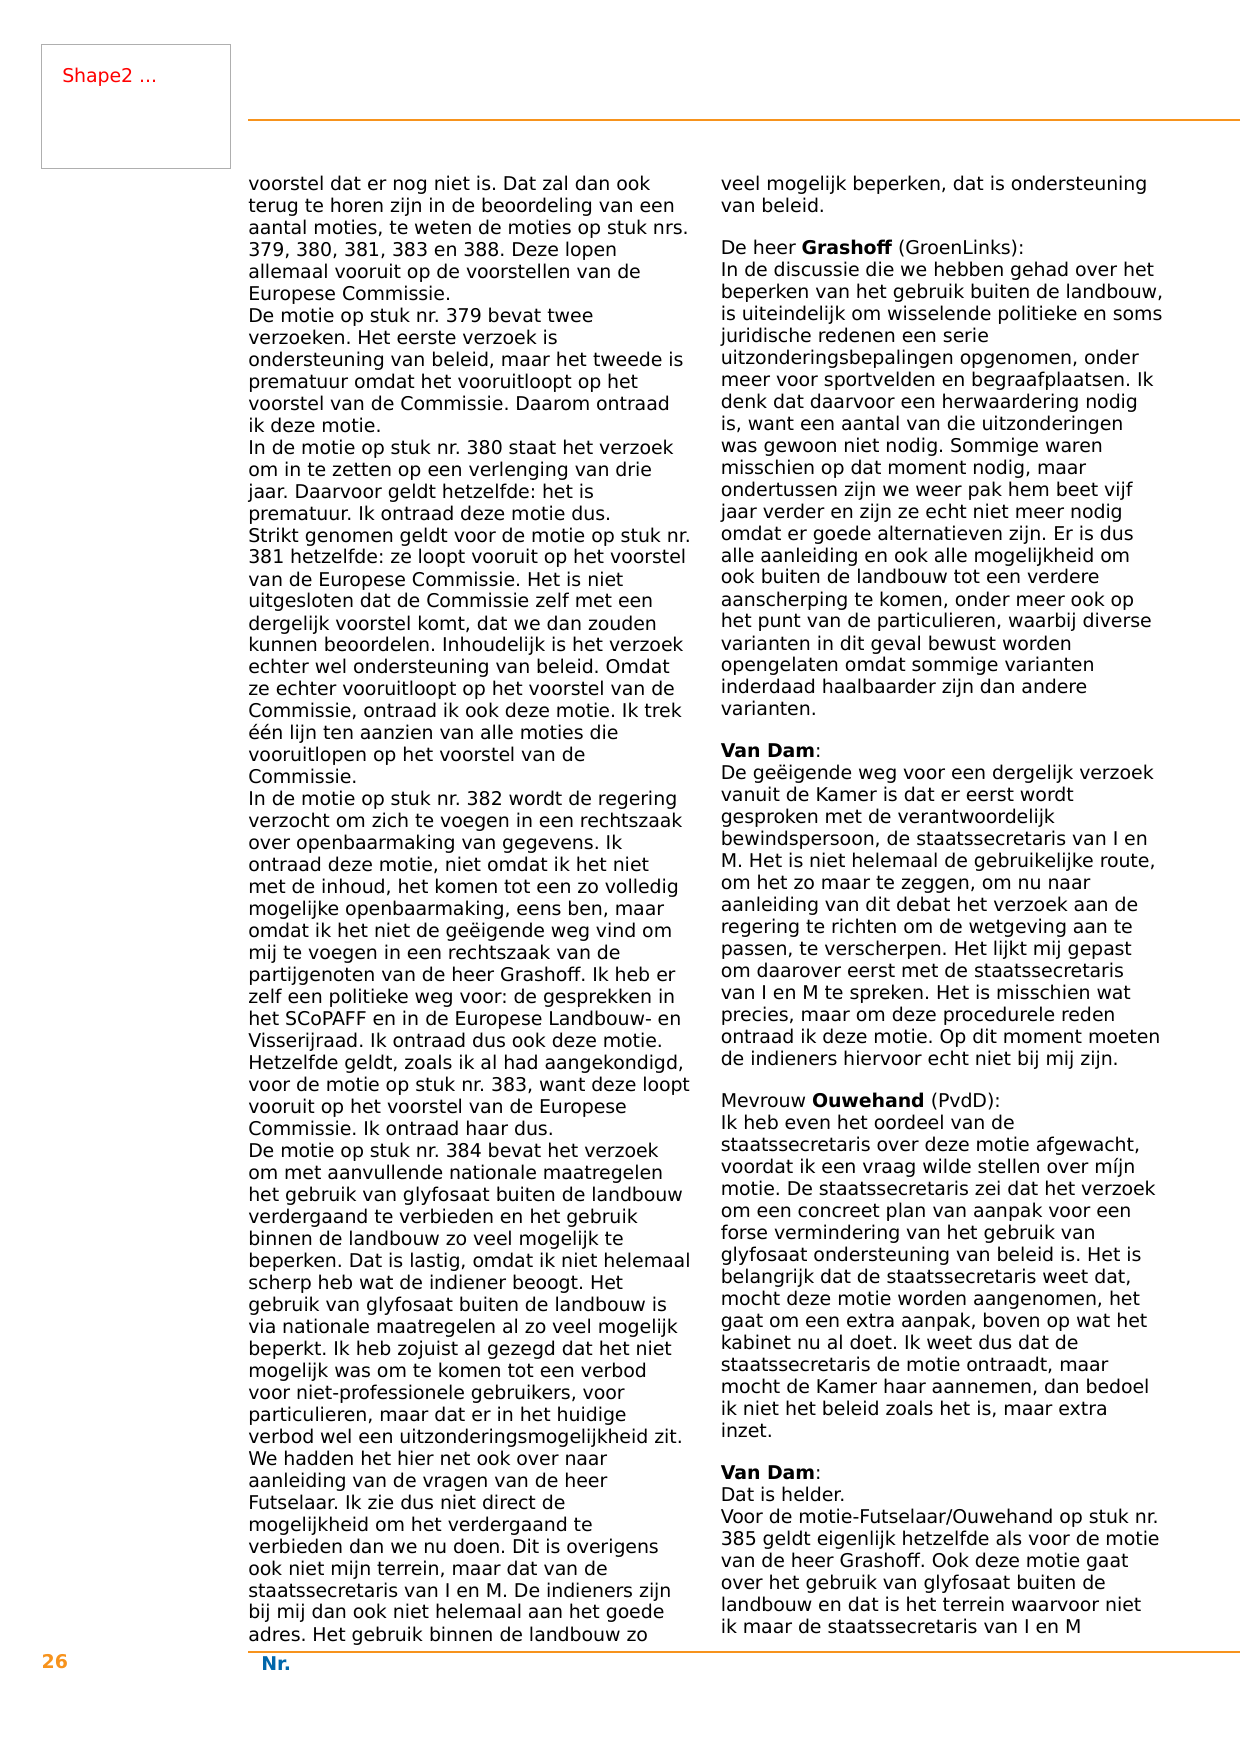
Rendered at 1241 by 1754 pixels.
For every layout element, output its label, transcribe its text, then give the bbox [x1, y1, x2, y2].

text Mevrouw Ouwehand (PvdD): [721, 1090, 1163, 1112]
text veel mogelijk beperken, dat is ondersteuning van beleid. [721, 173, 1163, 217]
text De motie op stuk nr. 379 bevat twee verzoeken. Het eerste verzoek is ondersteuning van beleid, maar het tweede is prematuur omdat het vooruitloopt op het voorstel van de Commissie. Daarom ontraad ik deze motie. [248, 305, 691, 437]
text Strikt genomen geldt voor de motie op stuk nr. 381 hetzelfde: ze loopt vooruit op het voorstel van de Europese Commissie. Het is niet uitgesloten dat de Commissie zelf met een dergelijk voorstel komt, dat we dan zouden kunnen beoordelen. Inhoudelijk is het verzoek echter wel ondersteuning van beleid. Omdat ze echter vooruitloopt op het voorstel van de Commissie, ontraad ik ook deze motie. Ik trek één lijn ten aanzien van alle moties die vooruitlopen op het voorstel van de Commissie. [248, 524, 691, 788]
text In de discussie die we hebben gehad over het beperken van het gebruik buiten de landbouw, is uiteindelijk om wisselende politieke en soms juridische redenen een serie uitzonderingsbepalingen opgenomen, onder meer voor sportvelden en begraafplaatsen. Ik denk dat daarvoor een herwaardering nodig is, want een aantal van die uitzonderingen was gewoon niet nodig. Sommige waren misschien op dat moment nodig, maar ondertussen zijn we weer pak hem beet vijf jaar verder en zijn ze echt niet meer nodig omdat er goede alternatieven zijn. Er is dus alle aanleiding en ook alle mogelijkheid om ook buiten de landbouw tot een verdere aanscherping te komen, onder meer ook op het punt van de particulieren, waarbij diverse varianten in dit geval bewust worden opengelaten omdat sommige varianten inderdaad haalbaarder zijn dan andere varianten. [721, 259, 1163, 720]
text De motie op stuk nr. 384 bevat het verzoek om met aanvullende nationale maatregelen het gebruik van glyfosaat buiten de landbouw verdergaand te verbieden en het gebruik binnen de landbouw zo veel mogelijk te beperken. Dat is lastig, omdat ik niet helemaal scherp heb wat de indiener beoogt. Het gebruik van glyfosaat buiten de landbouw is via nationale maatregelen al zo veel mogelijk beperkt. Ik heb zojuist al gezegd dat het niet mogelijk was om te komen tot een verbod voor niet-professionele gebruikers, voor particulieren, maar dat er in het huidige verbod wel een uitzonderingsmogelijkheid zit. We hadden het hier net ook over naar aanleiding van de vragen van de heer Futselaar. Ik zie dus niet direct de mogelijkheid om het verdergaand te verbieden dan we nu doen. Dit is overigens ook niet mijn terrein, maar dat van de staatssecretaris van I en M. De indieners zijn bij mij dan ook niet helemaal aan het goede adres. Het gebruik binnen de landbouw zo [248, 1140, 691, 1645]
text Van Dam: [721, 740, 1163, 762]
text Van Dam: [721, 1462, 1163, 1484]
text voorstel dat er nog niet is. Dat zal dan ook terug te horen zijn in de beoordeling van een aantal moties, te weten de moties op stuk nrs. 379, 380, 381, 383 en 388. Deze lopen allemaal vooruit op de voorstellen van de Europese Commissie. [248, 173, 691, 305]
text Voor de motie-Futselaar/Ouwehand op stuk nr. 385 geldt eigenlijk hetzelfde als voor de motie van de heer Grashoff. Ook deze motie gaat over het gebruik van glyfosaat buiten de landbouw en dat is het terrein waarvoor niet ik maar de staatssecretaris van I en M [721, 1506, 1163, 1637]
text In de motie op stuk nr. 380 staat het verzoek om in te zetten op een verlenging van drie jaar. Daarvoor geldt hetzelfde: het is prematuur. Ik ontraad deze motie dus. [248, 437, 691, 524]
text Dat is helder. [721, 1484, 1163, 1506]
text In de motie op stuk nr. 382 wordt de regering verzocht om zich te voegen in een rechtszaak over openbaarmaking van gegevens. Ik ontraad deze motie, niet omdat ik het niet met de inhoud, het komen tot een zo volledig mogelijke openbaarmaking, eens ben, maar omdat ik het niet de geëigende weg vind om mij te voegen in een rechtszaak van de partijgenoten van de heer Grashoff. Ik heb er zelf een politieke weg voor: de gesprekken in het SCoPAFF en in de Europese Landbouw- en Visserijraad. Ik ontraad dus ook deze motie. [248, 788, 691, 1052]
text Hetzelfde geldt, zoals ik al had aangekondigd, voor de motie op stuk nr. 383, want deze loopt vooruit op het voorstel van de Europese Commissie. Ik ontraad haar dus. [248, 1052, 691, 1140]
text Ik heb even het oordeel van de staatssecretaris over deze motie afgewacht, voordat ik een vraag wilde stellen over míjn motie. De staatssecretaris zei dat het verzoek om een concreet plan van aanpak voor een forse vermindering van het gebruik van glyfosaat ondersteuning van beleid is. Het is belangrijk dat de staatssecretaris weet dat, mocht deze motie worden aangenomen, het gaat om een extra aanpak, boven op wat het kabinet nu al doet. Ik weet dus dat de staatssecretaris de motie ontraadt, maar mocht de Kamer haar aannemen, dan bedoel ik niet het beleid zoals het is, maar extra inzet. [721, 1112, 1163, 1442]
text De geëigende weg voor een dergelijk verzoek vanuit de Kamer is dat er eerst wordt gesproken met de verantwoordelijk bewindspersoon, de staatssecretaris van I en M. Het is niet helemaal de gebruikelijke route, om het zo maar te zeggen, om nu naar aanleiding van dit debat het verzoek aan de regering te richten om de wetgeving aan te passen, te verscherpen. Het lijkt mij gepast om daarover eerst met de staatssecretaris van I en M te spreken. Het is misschien wat precies, maar om deze procedurele reden ontraad ik deze motie. Op dit moment moeten de indieners hiervoor echt niet bij mij zijn. [721, 762, 1163, 1070]
text De heer Grashoff (GroenLinks): [721, 237, 1163, 259]
